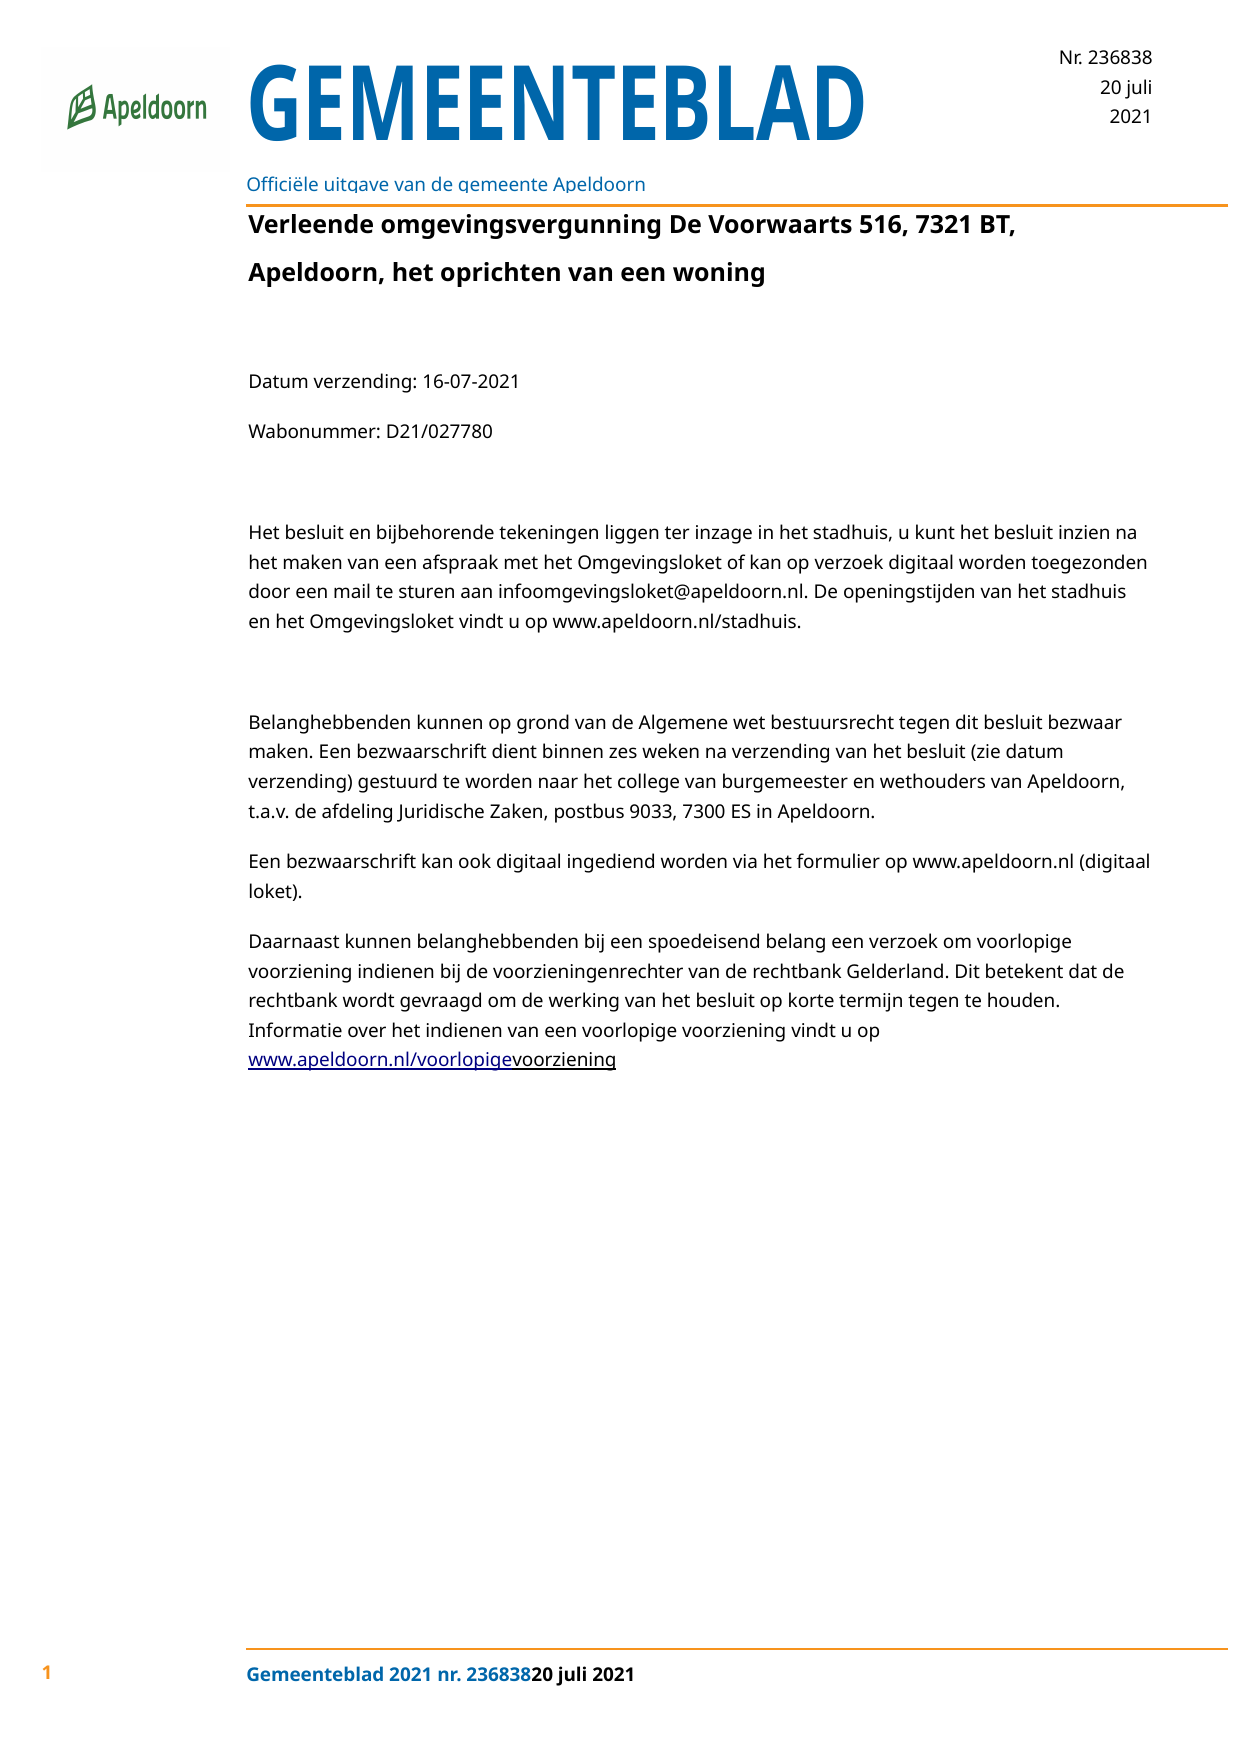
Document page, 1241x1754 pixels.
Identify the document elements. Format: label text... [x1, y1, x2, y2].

text Wabonummer: D21/027780 [248, 419, 1152, 444]
picture [41, 47, 231, 172]
text Belanghebbenden kunnen op grond van de Algemene wet bestuursrecht tegen dit besluit bezwaar maken. Een bezwaarschrift dient binnen zes weken na verzending van het besluit (zie datum verzending) gestuurd te worden naar het college van burgemeester en wethouders van Apeldoorn, t.a.v. de afdeling Juridische Zaken, postbus 9033, 7300 ES in Apeldoorn. [248, 709, 1152, 824]
text Verleende omgevingsvergunning De Voorwaarts 516, 7321 BT, Apeldoorn, het oprichten van een woning [248, 207, 1152, 288]
text Het besluit en bijbehorende tekeningen liggen ter inzage in het stadhuis, u kunt het besluit inzien na het maken van een afspraak met het Omgevingsloket of kan op verzoek digitaal worden toegezonden door een mail te sturen aan infoomgevingsloket@apeldoorn.nl. De openingstijden van het stadhuis en het Omgevingsloket vindt u op www.apeldoorn.nl/stadhuis. [248, 519, 1152, 634]
text Datum verzending: 16-07-2021 [248, 368, 1152, 394]
text Daarnaast kunnen belanghebbenden bij een spoedeisend belang een verzoek om voorlopige voorziening indienen bij de voorzieningenrechter van de rechtbank Gelderland. Dit betekent dat de rechtbank wordt gevraagd om de werking van het besluit op korte termijn tegen te houden. Informatie over het indienen van een voorlopige voorziening vindt u op www.apeldoorn.nl/voorlopigevoorziening [248, 928, 1152, 1072]
text Een bezwaarschrift kan ook digitaal ingediend worden via het formulier op www.apeldoorn.nl (digitaal loket). [248, 848, 1152, 904]
